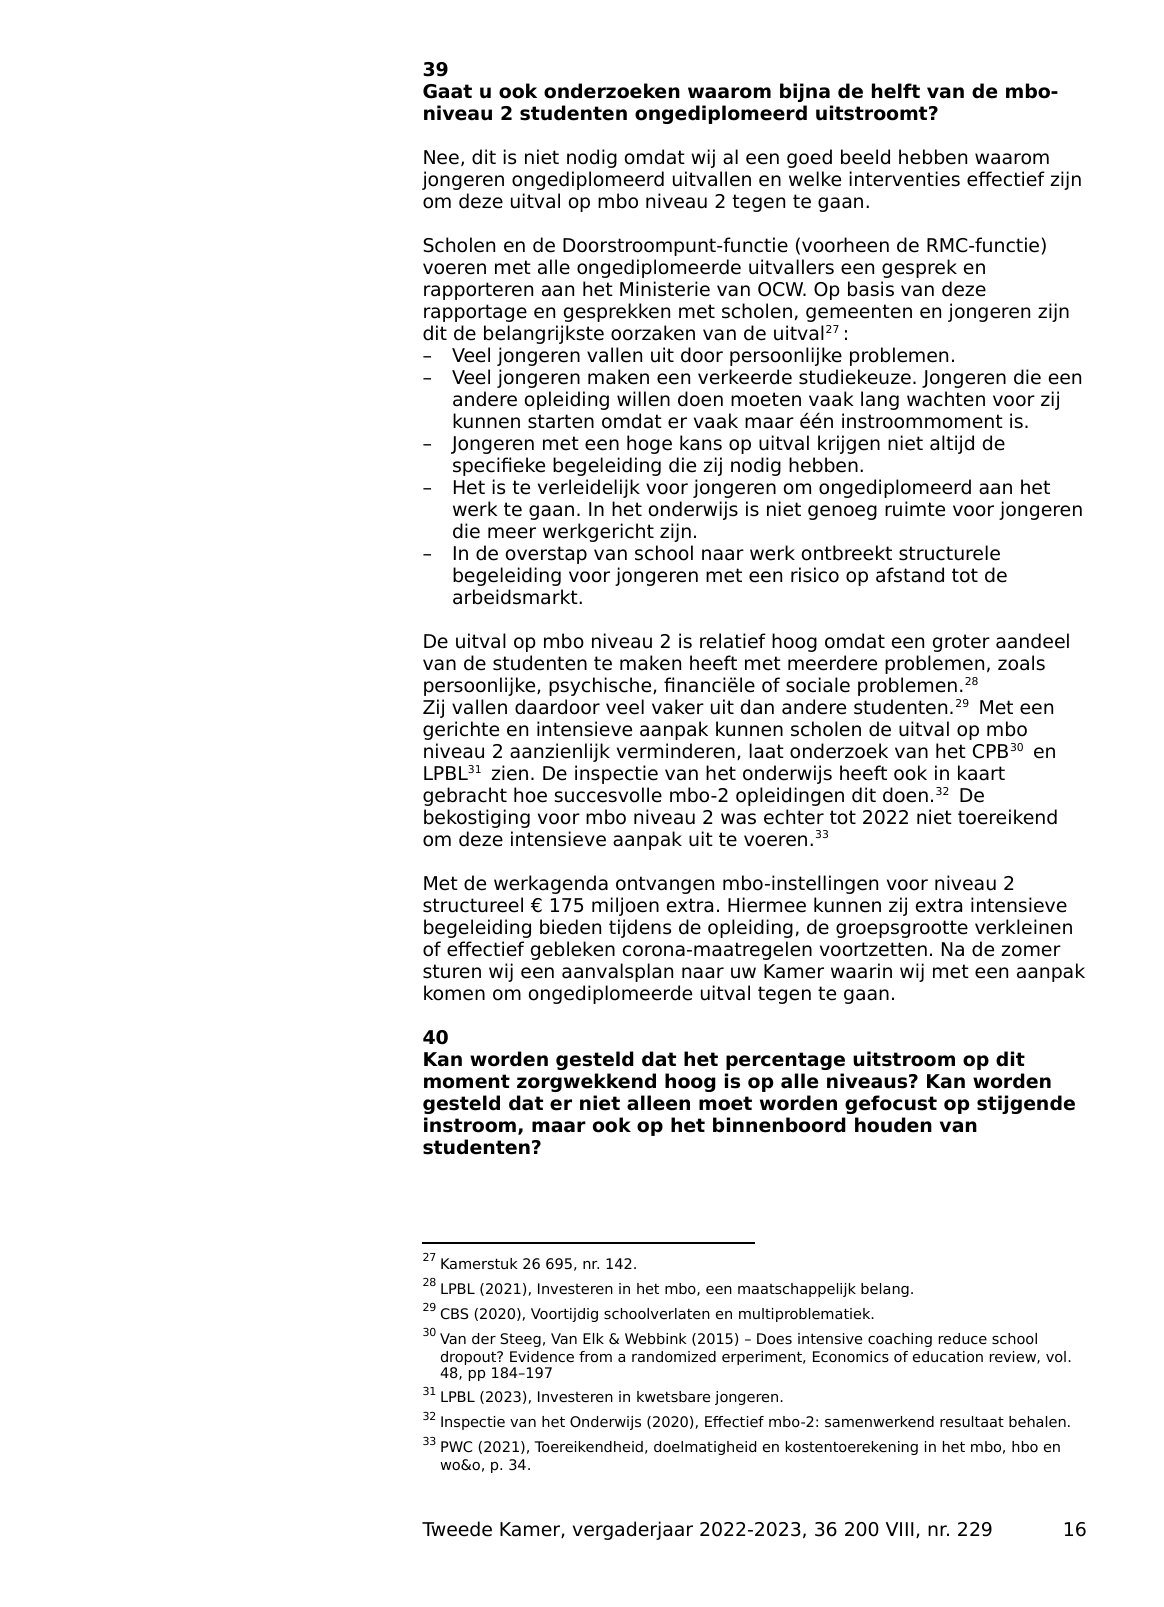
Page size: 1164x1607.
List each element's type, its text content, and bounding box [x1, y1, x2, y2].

text Met de werkagenda ontvangen mbo-instellingen voor niveau 2 structureel € 175 miljoen extra. Hiermee kunnen zij extra intensieve begeleiding bieden tijdens de opleiding, de groepsgrootte verkleinen of effectief gebleken corona-maatregelen voortzetten. Na de zomer sturen wij een aanvalsplan naar uw Kamer waarin wij met een aanpak komen om ongediplomeerde uitval tegen te gaan. [422, 873, 1087, 1005]
text – Jongeren met een hoge kans op uitval krijgen niet altijd de specifieke begeleiding die zij nodig hebben. [422, 433, 1087, 477]
text – In de overstap van school naar werk ontbreekt structurele begeleiding voor jongeren met een risico op afstand tot de arbeidsmarkt. [422, 543, 1087, 609]
text LPBL (2023), Investeren in kwetsbare jongeren. [422, 1385, 1087, 1407]
text PWC (2021), Toereikendheid, doelmatigheid en kostentoerekening in het mbo, hbo en wo&o, p. 34. [422, 1435, 1087, 1474]
text 39 [422, 59, 1087, 81]
text Nee, dit is niet nodig omdat wij al een goed beeld hebben waarom jongeren ongediplomeerd uitvallen en welke interventies effectief zijn om deze uitval op mbo niveau 2 tegen te gaan. [422, 147, 1087, 213]
text 40 [422, 1027, 1087, 1049]
text Gaat u ook onderzoeken waarom bijna de helft van de mbo-niveau 2 studenten ongediplomeerd uitstroomt? [422, 81, 1087, 125]
text – Veel jongeren maken een verkeerde studiekeuze. Jongeren die een andere opleiding willen doen moeten vaak lang wachten voor zij kunnen starten omdat er vaak maar één instroommoment is. [422, 367, 1087, 433]
text LPBL (2021), Investeren in het mbo, een maatschappelijk belang. [422, 1277, 1087, 1299]
text – Veel jongeren vallen uit door persoonlijke problemen. [422, 345, 1087, 367]
text De uitval op mbo niveau 2 is relatief hoog omdat een groter aandeel van de studenten te maken heeft met meerdere problemen, zoals persoonlijke, psychische, financiële of sociale problemen. [422, 631, 1087, 697]
text Scholen en de Doorstroompunt-functie (voorheen de RMC-functie) voeren met alle ongediplomeerde uitvallers een gesprek en rapporteren aan het Ministerie van OCW. Op basis van deze rapportage en gesprekken met scholen, gemeenten en jongeren zijn dit de belangrijkste oorzaken van de uitval: [422, 235, 1087, 345]
text Zij vallen daardoor veel vaker uit dan andere studenten. Met een gerichte en intensieve aanpak kunnen scholen de uitval op mbo niveau 2 aanzienlijk verminderen, laat onderzoek van het CPB en LPBL zien. De inspectie van het onderwijs heeft ook in kaart gebracht hoe succesvolle mbo-2 opleidingen dit doen. De bekostiging voor mbo niveau 2 was echter tot 2022 niet toereikend om deze intensieve aanpak uit te voeren. [422, 697, 1087, 851]
text Inspectie van het Onderwijs (2020), Effectief mbo-2: samenwerkend resultaat behalen. [422, 1410, 1087, 1432]
text – Het is te verleidelijk voor jongeren om ongediplomeerd aan het werk te gaan. In het onderwijs is niet genoeg ruimte voor jongeren die meer werkgericht zijn. [422, 477, 1087, 543]
text Kamerstuk 26 695, nr. 142. [422, 1252, 1087, 1274]
text Van der Steeg, Van Elk & Webbink (2015) – Does intensive coaching reduce school dropout? Evidence from a randomized erperiment, Economics of education review, vol. 48, pp 184–197 [422, 1327, 1087, 1382]
text Kan worden gesteld dat het percentage uitstroom op dit moment zorgwekkend hoog is op alle niveaus? Kan worden gesteld dat er niet alleen moet worden gefocust op stijgende instroom, maar ook op het binnenboord houden van studenten? [422, 1049, 1087, 1159]
text CBS (2020), Voortijdig schoolverlaten en multiproblematiek. [422, 1302, 1087, 1324]
